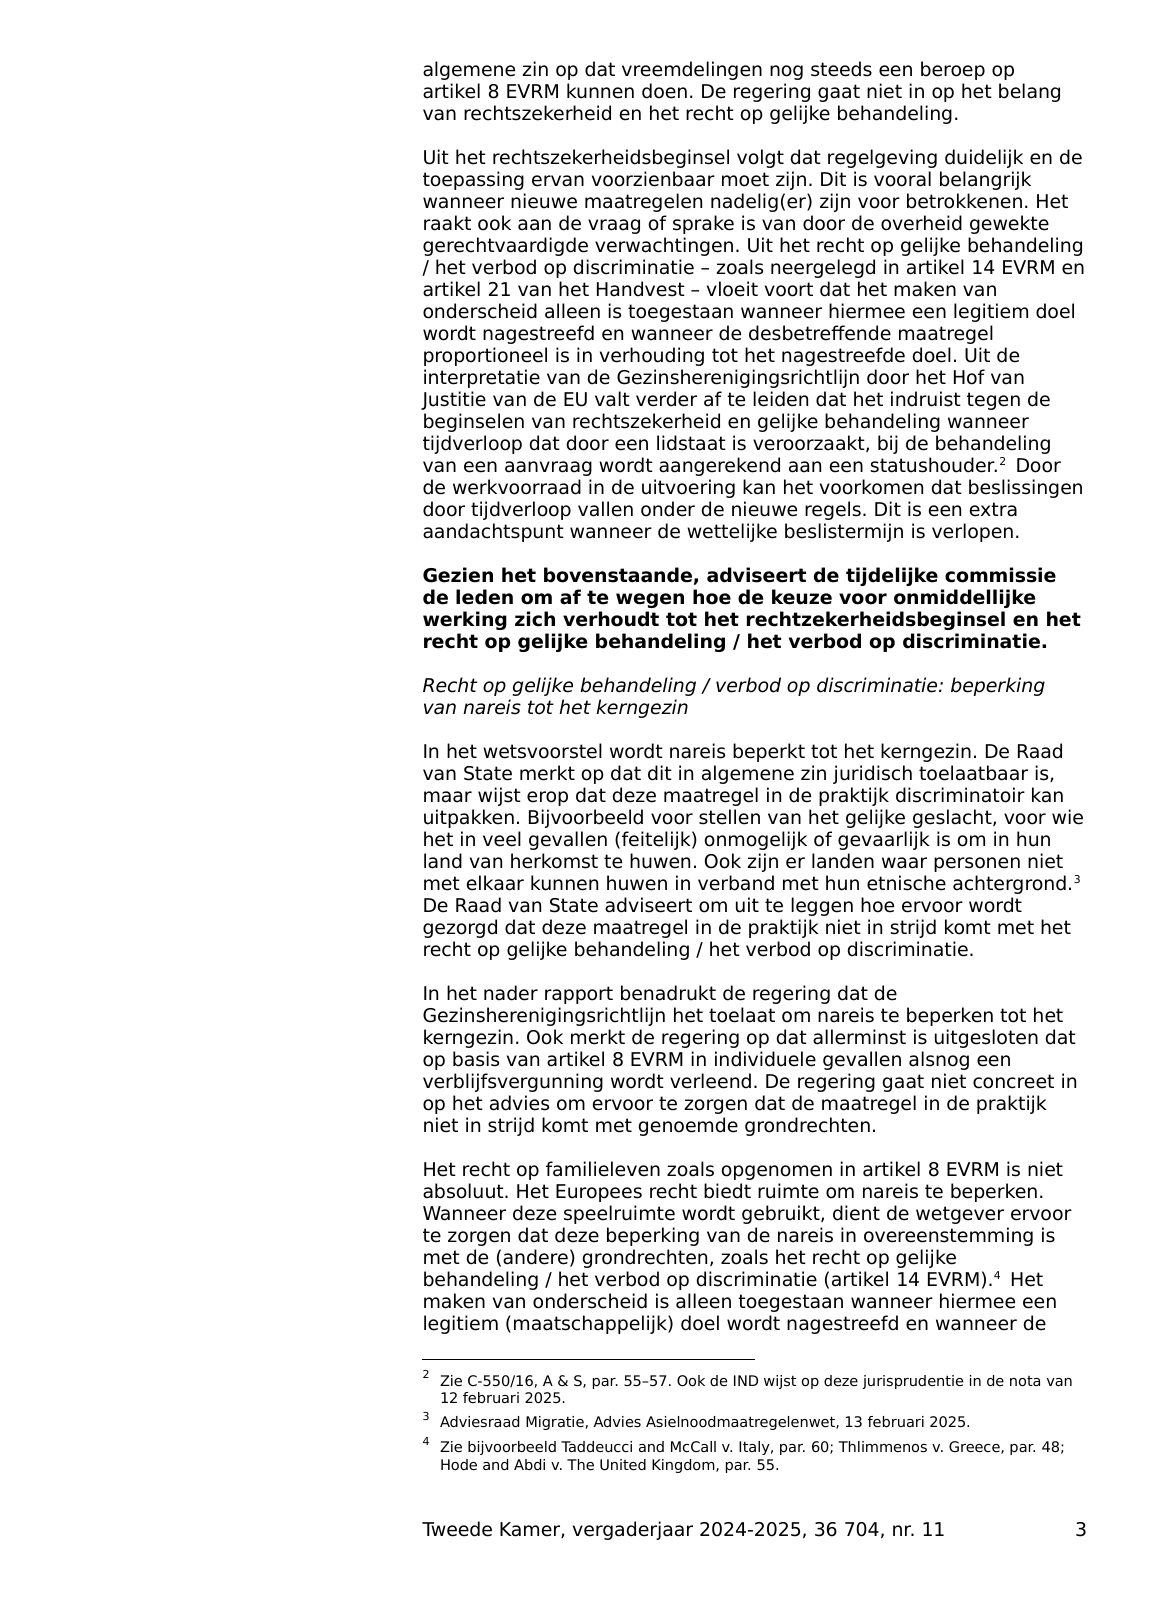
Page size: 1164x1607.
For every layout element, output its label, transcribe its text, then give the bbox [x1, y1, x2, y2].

text algemene zin op dat vreemdelingen nog steeds een beroep op artikel 8 EVRM kunnen doen. De regering gaat niet in op het belang van rechtszekerheid en het recht op gelijke behandeling. [422, 59, 1087, 125]
subtitle Recht op gelijke behandeling / verbod op discriminatie: beperking van nareis tot het kerngezin [422, 675, 1087, 719]
text Zie bijvoorbeeld Taddeucci and McCall v. Italy, par. 60; Thlimmenos v. Greece, par. 48; Hode and Abdi v. The United Kingdom, par. 55. [422, 1435, 1087, 1474]
text Adviesraad Migratie, Advies Asielnoodmaatregelenwet, 13 februari 2025. [422, 1410, 1087, 1432]
text In het wetsvoorstel wordt nareis beperkt tot het kerngezin. De Raad van State merkt op dat dit in algemene zin juridisch toelaatbaar is, maar wijst erop dat deze maatregel in de praktijk discriminatoir kan uitpakken. Bijvoorbeeld voor stellen van het gelijke geslacht, voor wie het in veel gevallen (feitelijk) onmogelijk of gevaarlijk is om in hun land van herkomst te huwen. Ook zijn er landen waar personen niet met elkaar kunnen huwen in verband met hun etnische achtergrond. De Raad van State adviseert om uit te leggen hoe ervoor wordt gezorgd dat deze maatregel in de praktijk niet in strijd komt met het recht op gelijke behandeling / het verbod op discriminatie. [422, 741, 1087, 961]
text Zie C-550/16, A & S, par. 55–57. Ook de IND wijst op deze jurisprudentie in de nota van 12 februari 2025. [422, 1368, 1087, 1407]
text Uit het rechtszekerheidsbeginsel volgt dat regelgeving duidelijk en de toepassing ervan voorzienbaar moet zijn. Dit is vooral belangrijk wanneer nieuwe maatregelen nadelig(er) zijn voor betrokkenen. Het raakt ook aan de vraag of sprake is van door de overheid gewekte gerechtvaardigde verwachtingen. Uit het recht op gelijke behandeling / het verbod op discriminatie – zoals neergelegd in artikel 14 EVRM en artikel 21 van het Handvest – vloeit voort dat het maken van onderscheid alleen is toegestaan wanneer hiermee een legitiem doel wordt nagestreefd en wanneer de desbetreffende maatregel proportioneel is in verhouding tot het nagestreefde doel. Uit de interpretatie van de Gezinsherenigingsrichtlijn door het Hof van Justitie van de EU valt verder af te leiden dat het indruist tegen de beginselen van rechtszekerheid en gelijke behandeling wanneer tijdverloop dat door een lidstaat is veroorzaakt, bij de behandeling van een aanvraag wordt aangerekend aan een statushouder. Door de werkvoorraad in de uitvoering kan het voorkomen dat beslissingen door tijdverloop vallen onder de nieuwe regels. Dit is een extra aandachtspunt wanneer de wettelijke beslistermijn is verlopen. [422, 147, 1087, 543]
text Het recht op familieleven zoals opgenomen in artikel 8 EVRM is niet absoluut. Het Europees recht biedt ruimte om nareis te beperken. Wanneer deze speelruimte wordt gebruikt, dient de wetgever ervoor te zorgen dat deze beperking van de nareis in overeenstemming is met de (andere) grondrechten, zoals het recht op gelijke behandeling / het verbod op discriminatie (artikel 14 EVRM). Het maken van onderscheid is alleen toegestaan wanneer hiermee een legitiem (maatschappelijk) doel wordt nagestreefd en wanneer de [422, 1159, 1087, 1335]
text Gezien het bovenstaande, adviseert de tijdelijke commissie de leden om af te wegen hoe de keuze voor onmiddellijke werking zich verhoudt tot het rechtzekerheidsbeginsel en het recht op gelijke behandeling / het verbod op discriminatie. [422, 565, 1087, 653]
text In het nader rapport benadrukt de regering dat de Gezinsherenigingsrichtlijn het toelaat om nareis te beperken tot het kerngezin. Ook merkt de regering op dat allerminst is uitgesloten dat op basis van artikel 8 EVRM in individuele gevallen alsnog een verblijfsvergunning wordt verleend. De regering gaat niet concreet in op het advies om ervoor te zorgen dat de maatregel in de praktijk niet in strijd komt met genoemde grondrechten. [422, 983, 1087, 1137]
